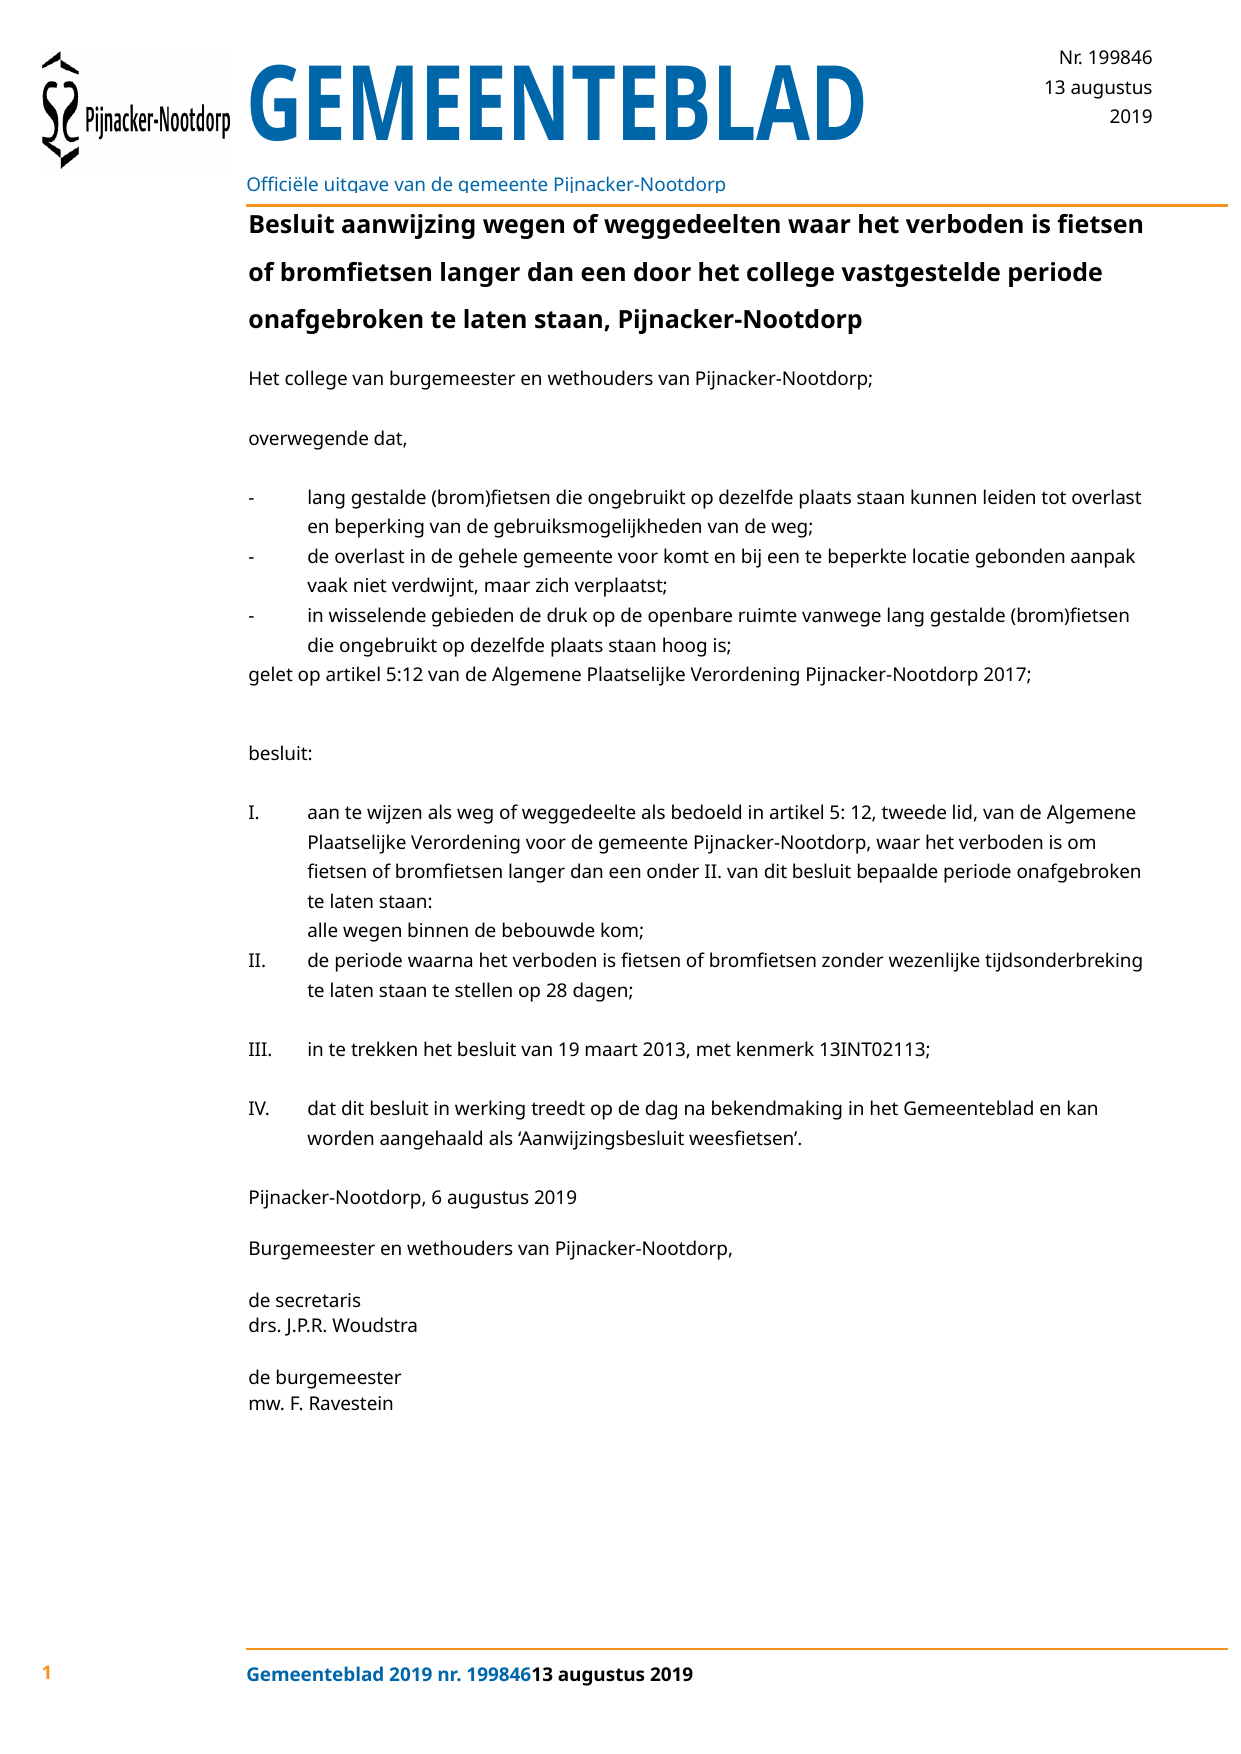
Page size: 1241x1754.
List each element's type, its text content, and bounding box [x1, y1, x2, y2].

text Het college van burgemeester en wethouders van Pijnacker-Nootdorp; [248, 366, 1152, 391]
list alle wegen binnen de bebouwde kom; [248, 918, 1152, 943]
list in te trekken het besluit van 19 maart 2013, met kenmerk 13INT02113; [248, 1036, 1152, 1062]
picture [41, 47, 231, 172]
text mw. F. Ravestein [248, 1390, 1152, 1416]
text gelet op artikel 5:12 van de Algemene Plaatselijke Verordening Pijnacker-Nootdorp 2017; [248, 661, 1152, 687]
list lang gestalde (brom)fietsen die ongebruikt op dezelfde plaats staan kunnen leiden tot overlast en beperking van de gebruiksmogelijkheden van de weg; [248, 484, 1152, 539]
list aan te wijzen als weg of weggedeelte als bedoeld in artikel 5: 12, tweede lid, van de Algemene Plaatselijke Verordening voor de gemeente Pijnacker-Nootdorp, waar het verboden is om fietsen of bromfietsen langer dan een onder II. van dit besluit bepaalde periode onafgebroken te laten staan: [248, 799, 1152, 914]
text drs. J.P.R. Woudstra [248, 1313, 1152, 1338]
list in wisselende gebieden de druk op de openbare ruimte vanwege lang gestalde (brom)fietsen die ongebruikt op dezelfde plaats staan hoog is; [248, 602, 1152, 657]
list dat dit besluit in werking treedt op de dag na bekendmaking in het Gemeenteblad en kan worden aangehaald als ‘Aanwijzingsbesluit weesfietsen’. [248, 1095, 1152, 1151]
text besluit: [248, 740, 1152, 766]
list de periode waarna het verboden is fietsen of bromfietsen zonder wezenlijke tijdsonderbreking te laten staan te stellen op 28 dagen; [248, 947, 1152, 1003]
text de secretaris [248, 1287, 1152, 1313]
text Besluit aanwijzing wegen of weggedeelten waar het verboden is fietsen of bromfietsen langer dan een door het college vastgestelde periode onafgebroken te laten staan, Pijnacker-Nootdorp [248, 207, 1152, 336]
text Burgemeester en wethouders van Pijnacker-Nootdorp, [248, 1235, 1152, 1261]
text overwegende dat, [248, 425, 1152, 450]
list de overlast in de gehele gemeente voor komt en bij een te beperkte locatie gebonden aanpak vaak niet verdwijnt, maar zich verplaatst; [248, 543, 1152, 598]
text Pijnacker-Nootdorp, 6 augustus 2019 [248, 1184, 1152, 1210]
text de burgemeester [248, 1364, 1152, 1390]
